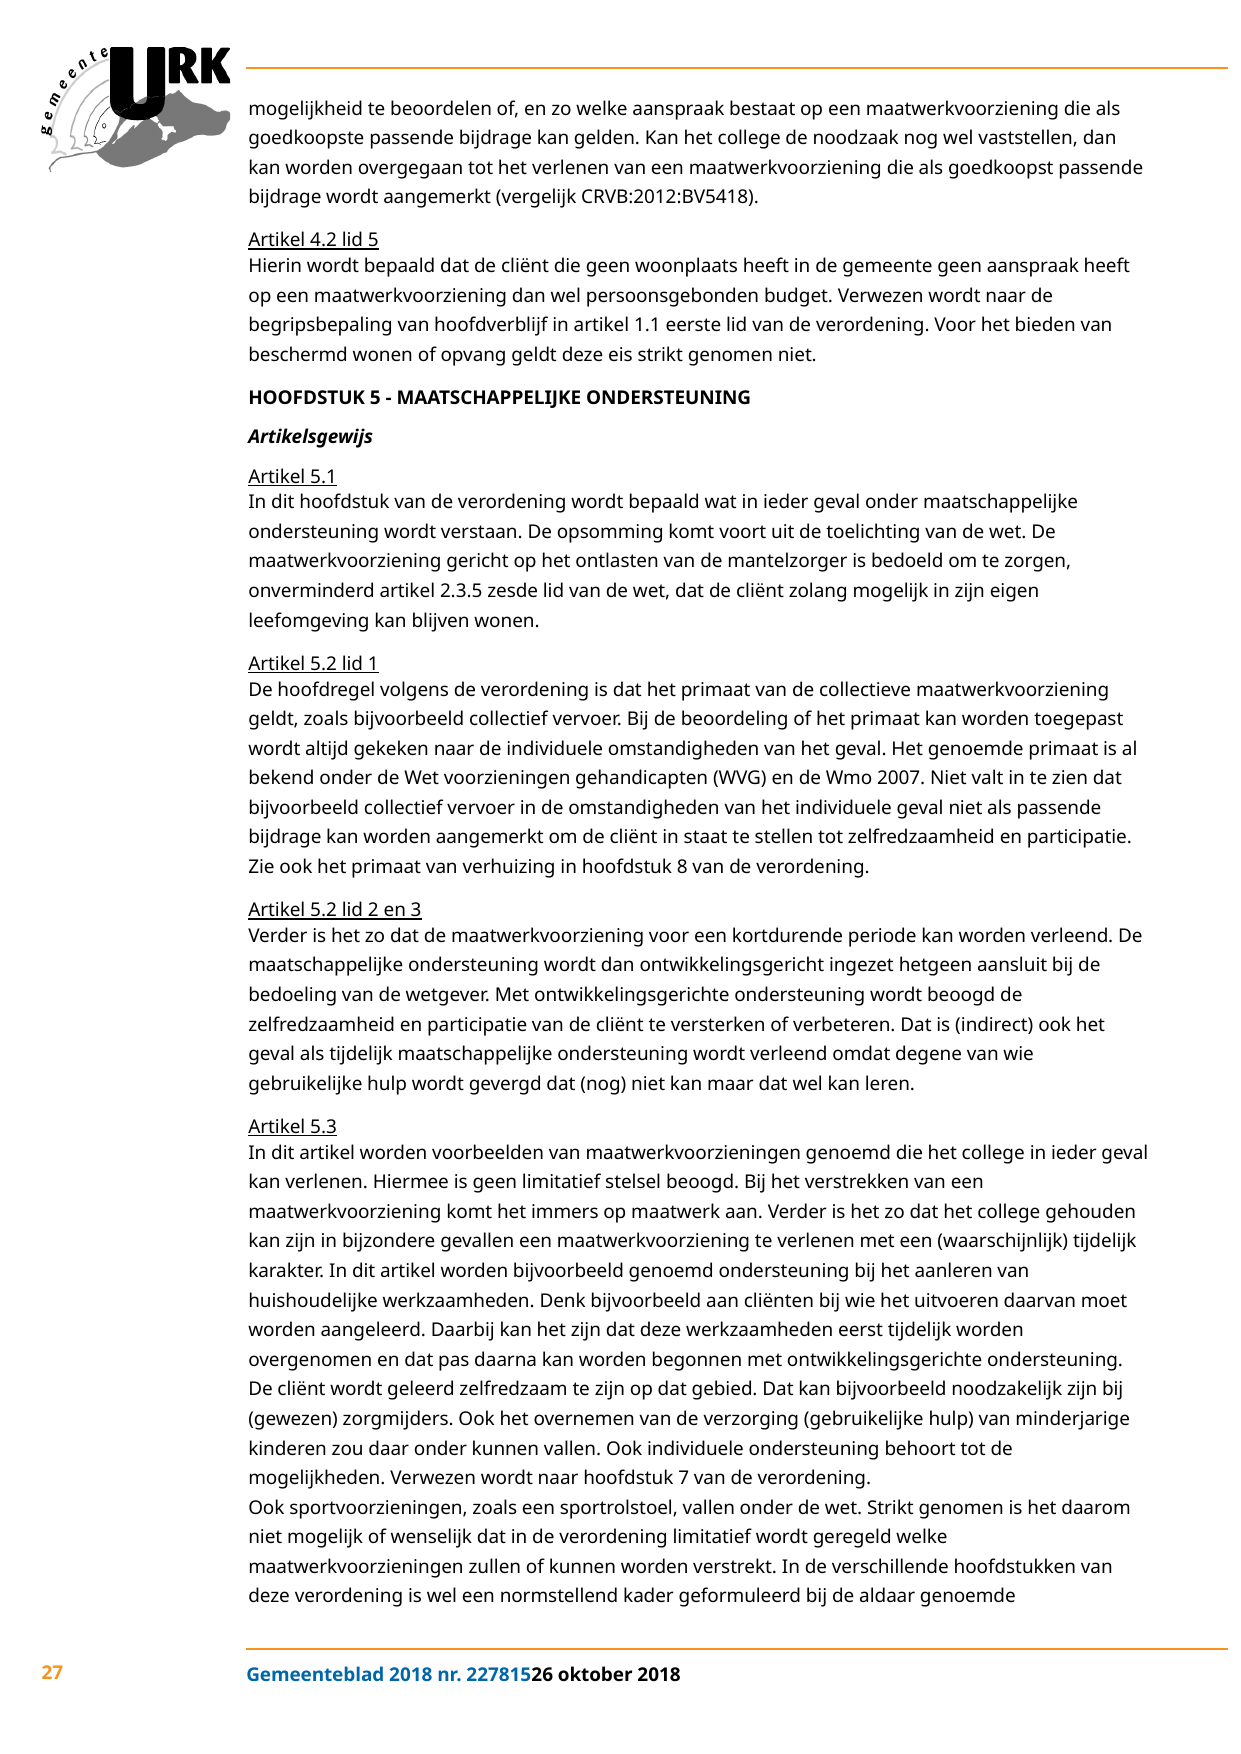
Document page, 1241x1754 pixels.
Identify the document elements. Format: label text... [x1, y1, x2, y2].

text HOOFDSTUK 5 - MAATSCHAPPELIJKE ONDERSTEUNING [248, 384, 1152, 410]
text Artikel 5.2 lid 1 [248, 650, 1152, 676]
text In dit artikel worden voorbeelden van maatwerkvoorzieningen genoemd die het college in ieder geval kan verlenen. Hiermee is geen limitatief stelsel beoogd. Bij het verstrekken van een maatwerkvoorziening komt het immers op maatwerk aan. Verder is het zo dat het college gehouden kan zijn in bijzondere gevallen een maatwerkvoorziening te verlenen met een (waarschijnlijk) tijdelijk karakter. In dit artikel worden bijvoorbeeld genoemd ondersteuning bij het aanleren van huishoudelijke werkzaamheden. Denk bijvoorbeeld aan cliënten bij wie het uitvoeren daarvan moet worden aangeleerd. Daarbij kan het zijn dat deze werkzaamheden eerst tijdelijk worden overgenomen en dat pas daarna kan worden begonnen met ontwikkelingsgerichte ondersteuning. De cliënt wordt geleerd zelfredzaam te zijn op dat gebied. Dat kan bijvoorbeeld noodzakelijk zijn bij (gewezen) zorgmijders. Ook het overnemen van de verzorging (gebruikelijke hulp) van minderjarige kinderen zou daar onder kunnen vallen. Ook individuele ondersteuning behoort tot de mogelijkheden. Verwezen wordt naar hoofdstuk 7 van de verordening. [248, 1139, 1152, 1490]
picture [41, 47, 231, 172]
text mogelijkheid te beoordelen of, en zo welke aanspraak bestaat op een maatwerkvoorziening die als goedkoopste passende bijdrage kan gelden. Kan het college de noodzaak nog wel vaststellen, dan kan worden overgegaan tot het verlenen van een maatwerkvoorziening die als goedkoopst passende bijdrage wordt aangemerkt (vergelijk CRVB:2012:BV5418). [248, 95, 1152, 209]
text De hoofdregel volgens de verordening is dat het primaat van de collectieve maatwerkvoorziening geldt, zoals bijvoorbeeld collectief vervoer. Bij de beoordeling of het primaat kan worden toegepast wordt altijd gekeken naar de individuele omstandigheden van het geval. Het genoemde primaat is al bekend onder de Wet voorzieningen gehandicapten (WVG) en de Wmo 2007. Niet valt in te zien dat bijvoorbeeld collectief vervoer in de omstandigheden van het individuele geval niet als passende bijdrage kan worden aangemerkt om de cliënt in staat te stellen tot zelfredzaamheid en participatie. Zie ook het primaat van verhuizing in hoofdstuk 8 van de verordening. [248, 676, 1152, 879]
text Artikel 5.3 [248, 1113, 1152, 1139]
text Ook sportvoorzieningen, zoals een sportrolstoel, vallen onder de wet. Strikt genomen is het daarom niet mogelijk of wenselijk dat in de verordening limitatief wordt geregeld welke maatwerkvoorzieningen zullen of kunnen worden verstrekt. In de verschillende hoofdstukken van deze verordening is wel een normstellend kader geformuleerd bij de aldaar genoemde [248, 1494, 1152, 1608]
text Hierin wordt bepaald dat de cliënt die geen woonplaats heeft in de gemeente geen aanspraak heeft op een maatwerkvoorziening dan wel persoonsgebonden budget. Verwezen wordt naar de begripsbepaling van hoofdverblijf in artikel 1.1 eerste lid van de verordening. Voor het bieden van beschermd wonen of opvang geldt deze eis strikt genomen niet. [248, 252, 1152, 367]
text Artikel 4.2 lid 5 [248, 227, 1152, 252]
text Artikel 5.2 lid 2 en 3 [248, 896, 1152, 922]
text In dit hoofdstuk van de verordening wordt bepaald wat in ieder geval onder maatschappelijke ondersteuning wordt verstaan. De opsomming komt voort uit de toelichting van de wet. De maatwerkvoorziening gericht op het ontlasten van de mantelzorger is bedoeld om te zorgen, onverminderd artikel 2.3.5 zesde lid van de wet, dat de cliënt zolang mogelijk in zijn eigen leefomgeving kan blijven wonen. [248, 488, 1152, 633]
text Artikel 5.1 [248, 463, 1152, 488]
text Artikelsgewijs [248, 423, 1152, 449]
text Verder is het zo dat de maatwerkvoorziening voor een kortdurende periode kan worden verleend. De maatschappelijke ondersteuning wordt dan ontwikkelingsgericht ingezet hetgeen aansluit bij de bedoeling van de wetgever. Met ontwikkelingsgerichte ondersteuning wordt beoogd de zelfredzaamheid en participatie van de cliënt te versterken of verbeteren. Dat is (indirect) ook het geval als tijdelijk maatschappelijke ondersteuning wordt verleend omdat degene van wie gebruikelijke hulp wordt gevergd dat (nog) niet kan maar dat wel kan leren. [248, 922, 1152, 1096]
